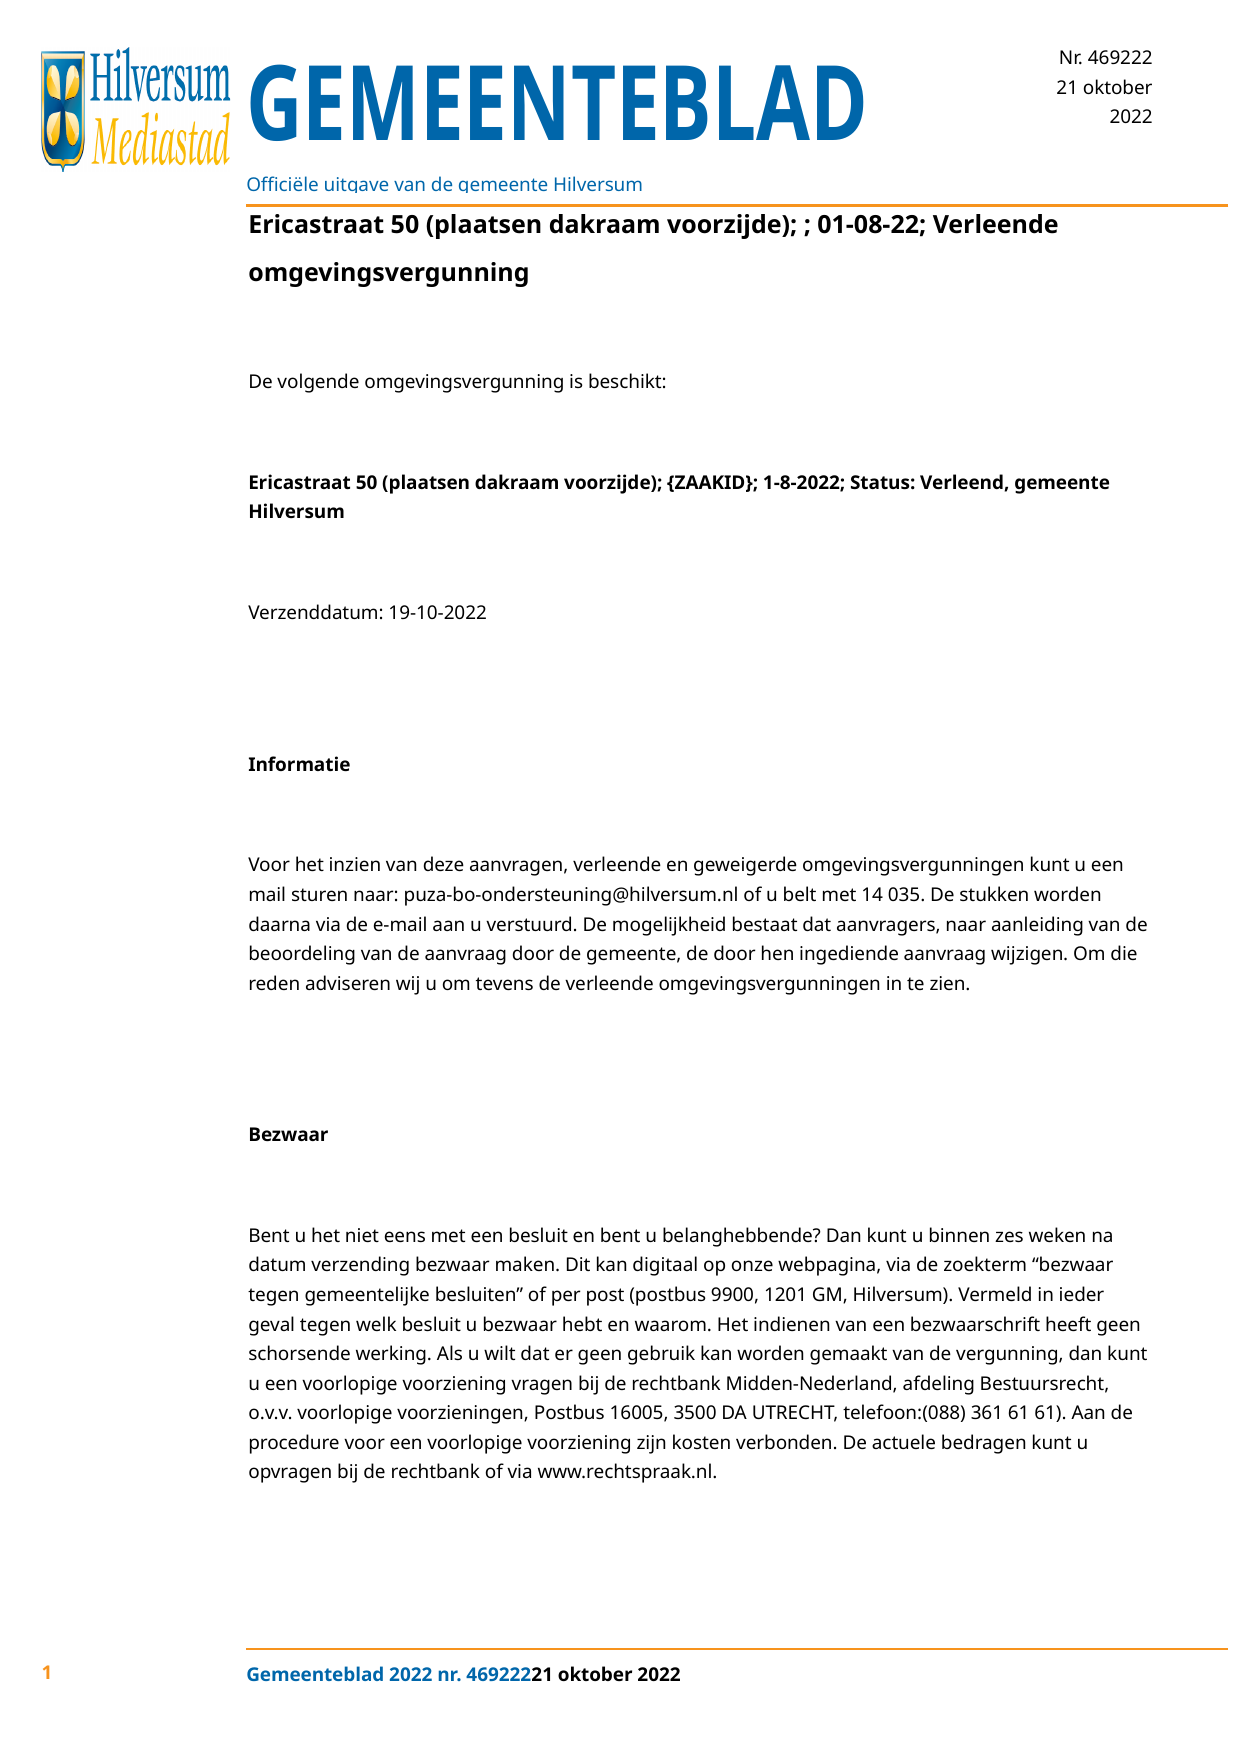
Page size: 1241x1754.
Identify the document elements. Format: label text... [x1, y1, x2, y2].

text Ericastraat 50 (plaatsen dakraam voorzijde); {ZAAKID}; 1-8-2022; Status: Verleend, gemeente Hilversum [248, 469, 1152, 524]
text De volgende omgevingsvergunning is beschikt: [248, 368, 1152, 394]
text Informatie [248, 751, 1152, 777]
text Verzenddatum: 19-10-2022 [248, 599, 1152, 625]
text Bent u het niet eens met een besluit en bent u belanghebbende? Dan kunt u binnen zes weken na datum verzending bezwaar maken. Dit kan digitaal op onze webpagina, via de zoekterm “bezwaar tegen gemeentelijke besluiten” of per post (postbus 9900, 1201 GM, Hilversum). Vermeld in ieder geval tegen welk besluit u bezwaar hebt en waarom. Het indienen van een bezwaarschrift heeft geen schorsende werking. Als u wilt dat er geen gebruik kan worden gemaakt van de vergunning, dan kunt u een voorlopige voorziening vragen bij de rechtbank Midden-Nederland, afdeling Bestuursrecht, o.v.v. voorlopige voorzieningen, Postbus 16005, 3500 DA UTRECHT, telefoon:(088) 361 61 61). Aan de procedure voor een voorlopige voorziening zijn kosten verbonden. De actuele bedragen kunt u opvragen bij de rechtbank of via www.rechtspraak.nl. [248, 1222, 1152, 1484]
text Bezwaar [248, 1121, 1152, 1147]
text Ericastraat 50 (plaatsen dakraam voorzijde); ; 01-08-22; Verleende omgevingsvergunning [248, 207, 1152, 288]
text Voor het inzien van deze aanvragen, verleende en geweigerde omgevingsvergunningen kunt u een mail sturen naar: puza-bo-ondersteuning@hilversum.nl of u belt met 14 035. De stukken worden daarna via de e-mail aan u verstuurd. De mogelijkheid bestaat dat aanvragers, naar aanleiding van de beoordeling van de aanvraag door de gemeente, de door hen ingediende aanvraag wijzigen. Om die reden adviseren wij u om tevens de verleende omgevingsvergunningen in te zien. [248, 852, 1152, 996]
picture [41, 47, 231, 172]
